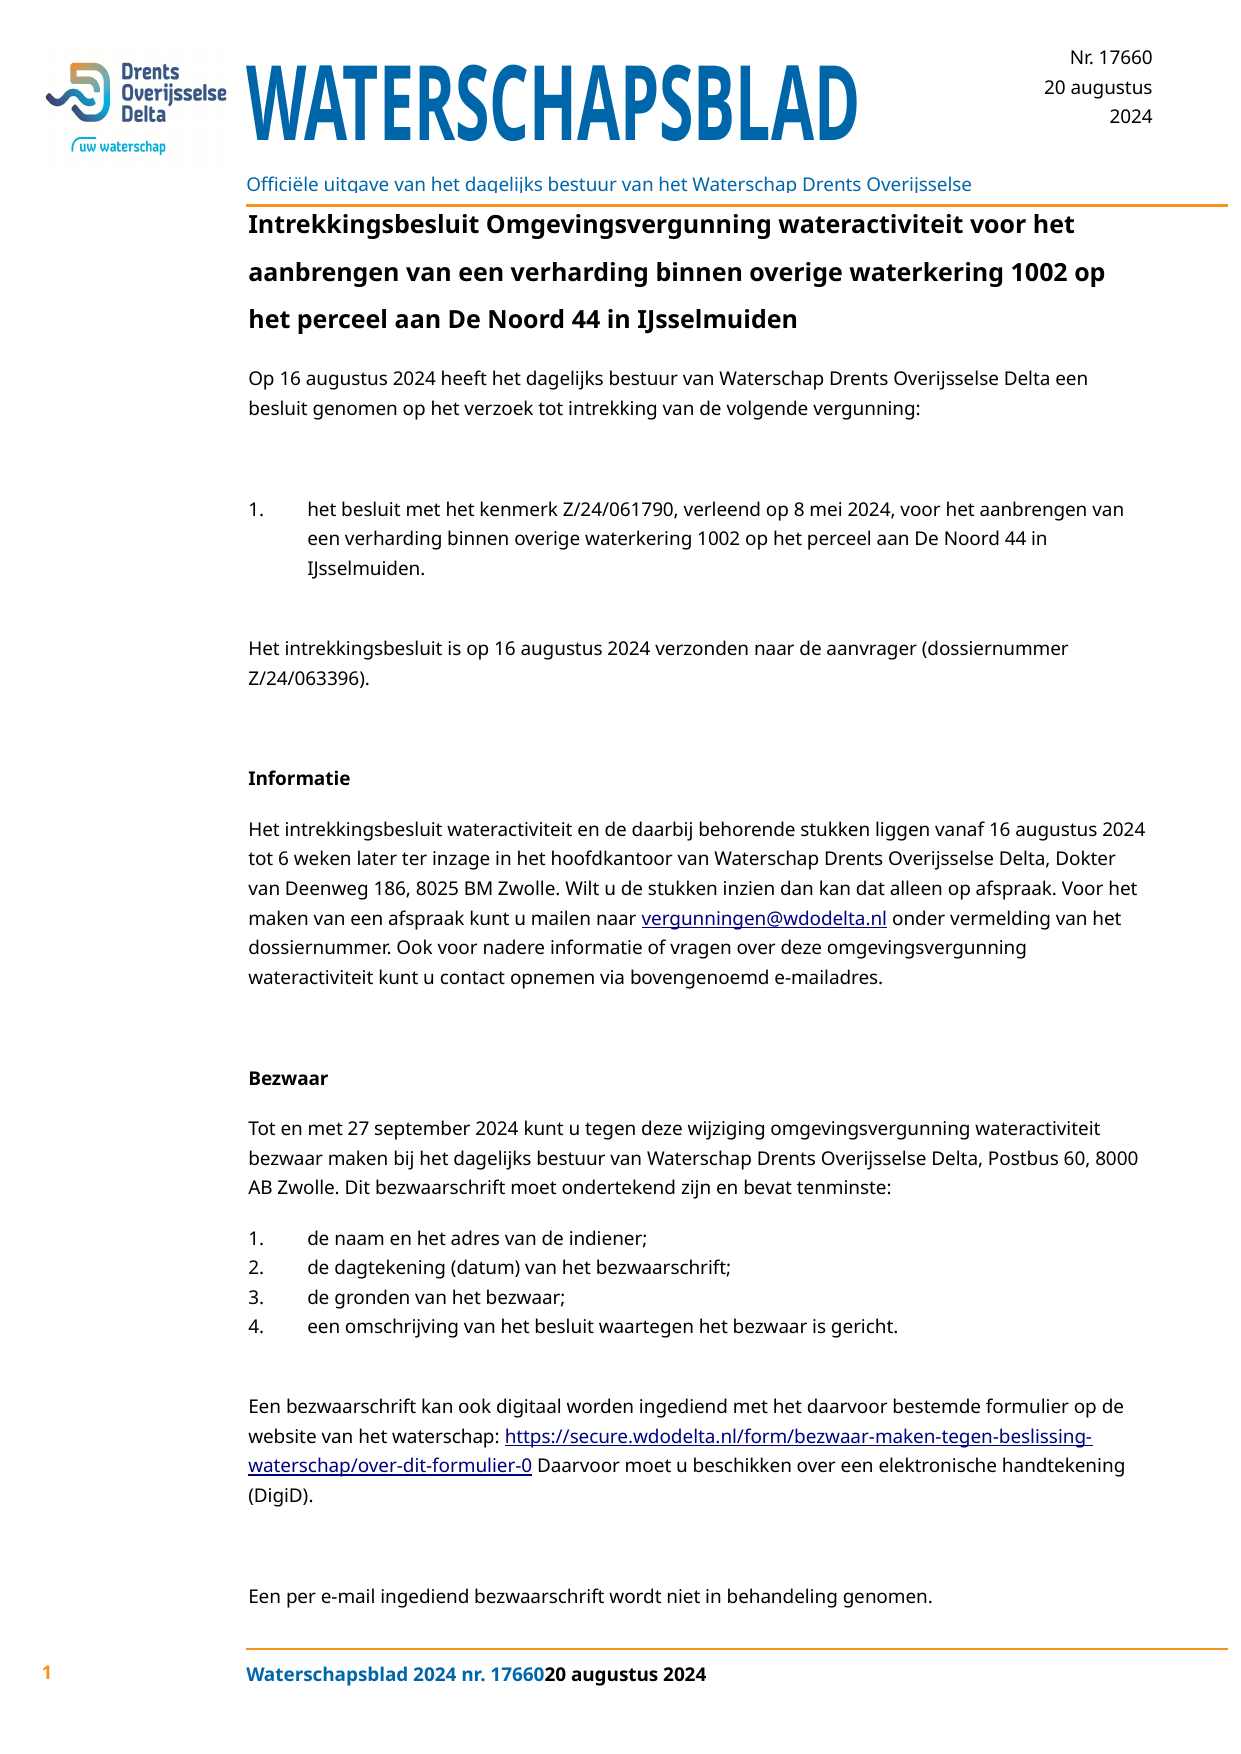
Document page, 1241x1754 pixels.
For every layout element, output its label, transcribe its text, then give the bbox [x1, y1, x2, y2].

text Tot en met 27 september 2024 kunt u tegen deze wijziging omgevingsvergunning wateractiviteit bezwaar maken bij het dagelijks bestuur van Waterschap Drents Overijsselse Delta, Postbus 60, 8000 AB Zwolle. Dit bezwaarschrift moet ondertekend zijn en bevat tenminste: [248, 1115, 1152, 1200]
list de dagtekening (datum) van het bezwaarschrift; [248, 1254, 1152, 1280]
text Intrekkingsbesluit Omgevingsvergunning wateractiviteit voor het aanbrengen van een verharding binnen overige waterkering 1002 op het perceel aan De Noord 44 in IJsselmuiden [248, 207, 1152, 336]
list de gronden van het bezwaar; [248, 1284, 1152, 1309]
text Een bezwaarschrift kan ook digitaal worden ingediend met het daarvoor bestemde formulier op de website van het waterschap: https://secure.wdodelta.nl/form/bezwaar-maken-tegen-beslissing-waterschap/over-dit-formulier-0 Daarvoor moet u beschikken over een elektronische handtekening (DigiD). [248, 1393, 1152, 1508]
list een omschrijving van het besluit waartegen het bezwaar is gericht. [248, 1313, 1152, 1339]
text Op 16 augustus 2024 heeft het dagelijks bestuur van Waterschap Drents Overijsselse Delta een besluit genomen op het verzoek tot intrekking van de volgende vergunning: [248, 366, 1152, 421]
picture [41, 47, 231, 172]
text Een per e-mail ingediend bezwaarschrift wordt niet in behandeling genomen. [248, 1583, 1152, 1609]
text Het intrekkingsbesluit is op 16 augustus 2024 verzonden naar de aanvrager (dossiernummer Z/24/063396). [248, 635, 1152, 690]
text Bezwaar [248, 1065, 1152, 1090]
text Het intrekkingsbesluit wateractiviteit en de daarbij behorende stukken liggen vanaf 16 augustus 2024 tot 6 weken later ter inzage in het hoofdkantoor van Waterschap Drents Overijsselse Delta, Dokter van Deenweg 186, 8025 BM Zwolle. Wilt u de stukken inzien dan kan dat alleen op afspraak. Voor het maken van een afspraak kunt u mailen naar vergunningen@wdodelta.nl onder vermelding van het dossiernummer. Ook voor nadere informatie of vragen over deze omgevingsvergunning wateractiviteit kunt u contact opnemen via bovengenoemd e-mailadres. [248, 816, 1152, 989]
text Informatie [248, 766, 1152, 791]
list de naam en het adres van de indiener; [248, 1225, 1152, 1250]
list het besluit met het kenmerk Z/24/061790, verleend op 8 mei 2024, voor het aanbrengen van een verharding binnen overige waterkering 1002 op het perceel aan De Noord 44 in IJsselmuiden. [248, 496, 1152, 581]
